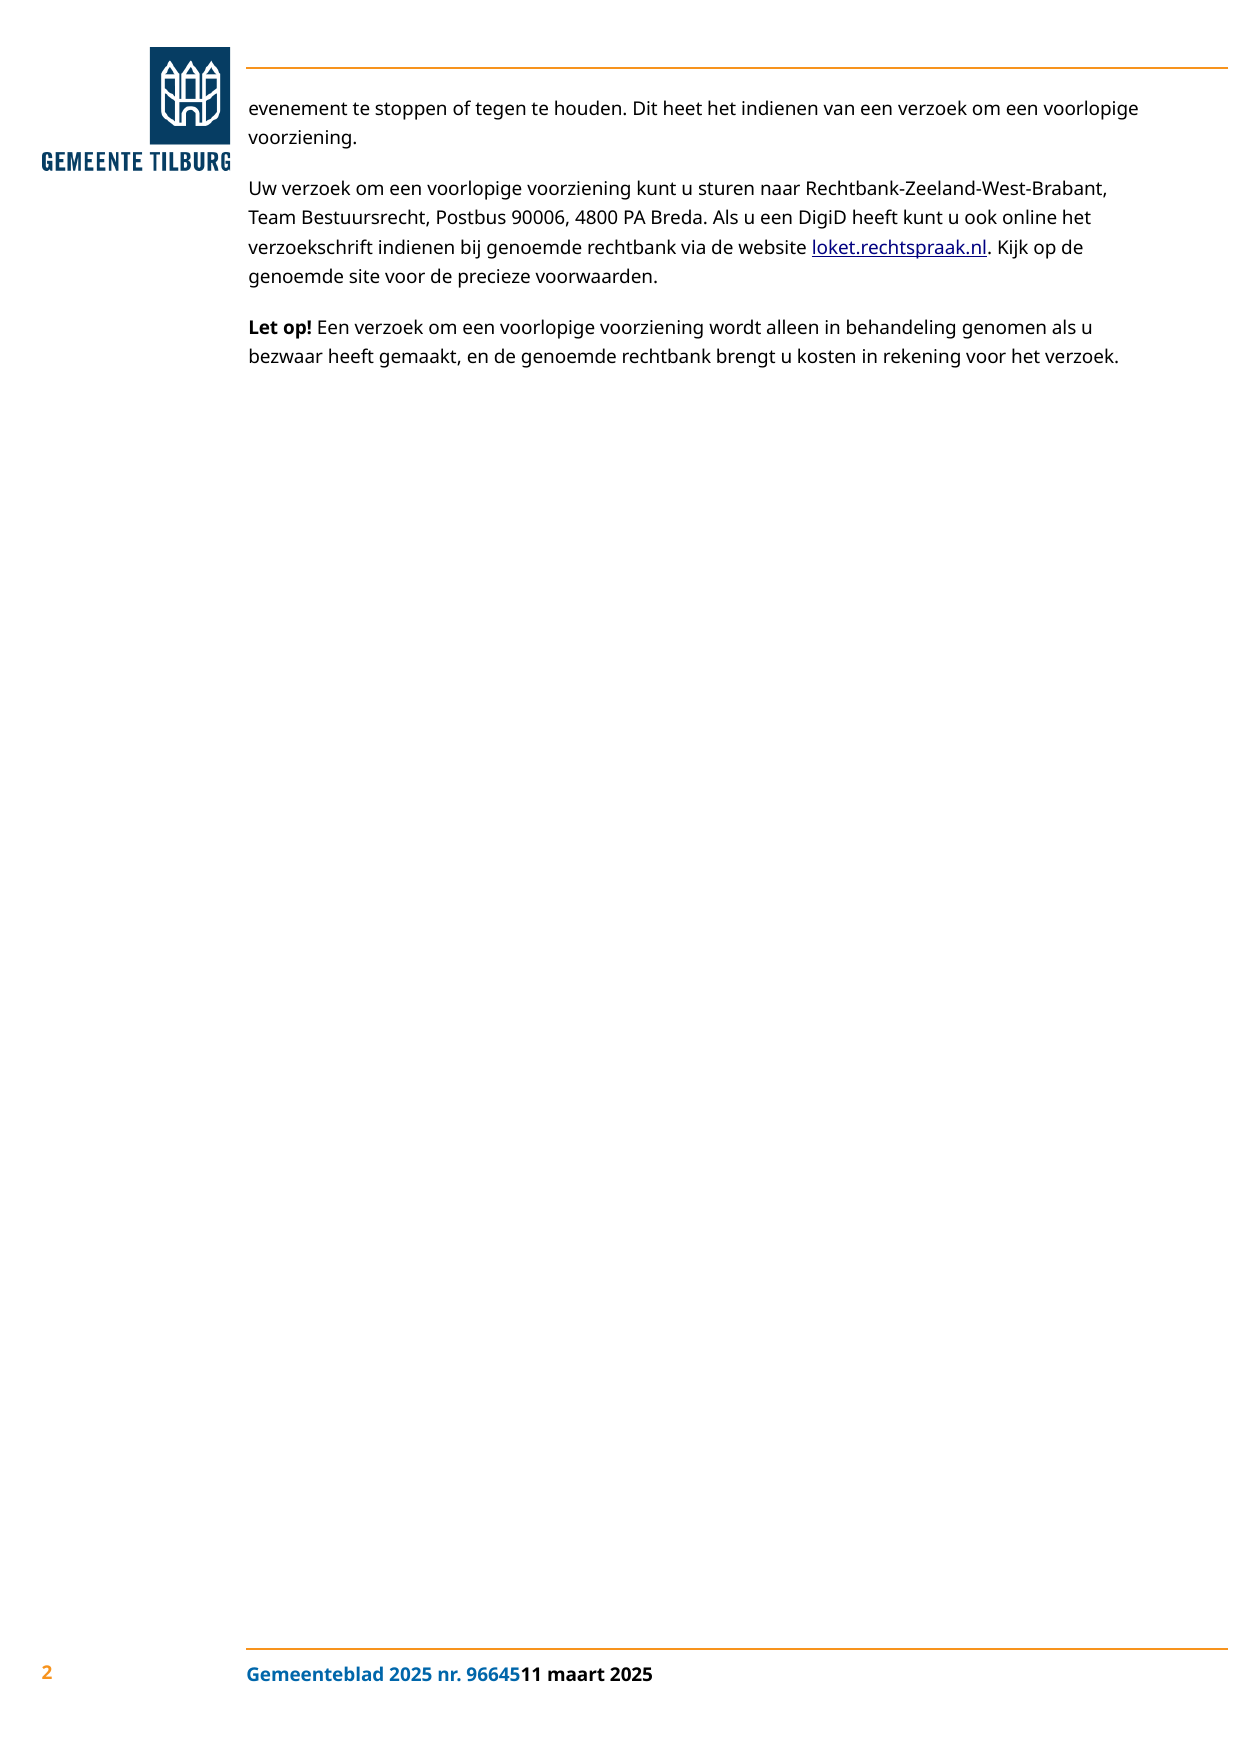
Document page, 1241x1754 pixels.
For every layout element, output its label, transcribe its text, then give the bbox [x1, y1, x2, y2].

text Uw verzoek om een voorlopige voorziening kunt u sturen naar Rechtbank-Zeeland-West-Brabant, Team Bestuursrecht, Postbus 90006, 4800 PA Breda. Als u een DigiD heeft kunt u ook online het verzoekschrift indienen bij genoemde rechtbank via de website loket.rechtspraak.nl. Kijk op de genoemde site voor de precieze voorwaarden. [248, 175, 1152, 289]
text evenement te stoppen of tegen te houden. Dit heet het indienen van een verzoek om een voorlopige voorziening. [248, 95, 1152, 150]
picture [41, 47, 231, 172]
text Let op! Een verzoek om een voorlopige voorziening wordt alleen in behandeling genomen als u bezwaar heeft gemaakt, en de genoemde rechtbank brengt u kosten in rekening voor het verzoek. [248, 314, 1152, 369]
